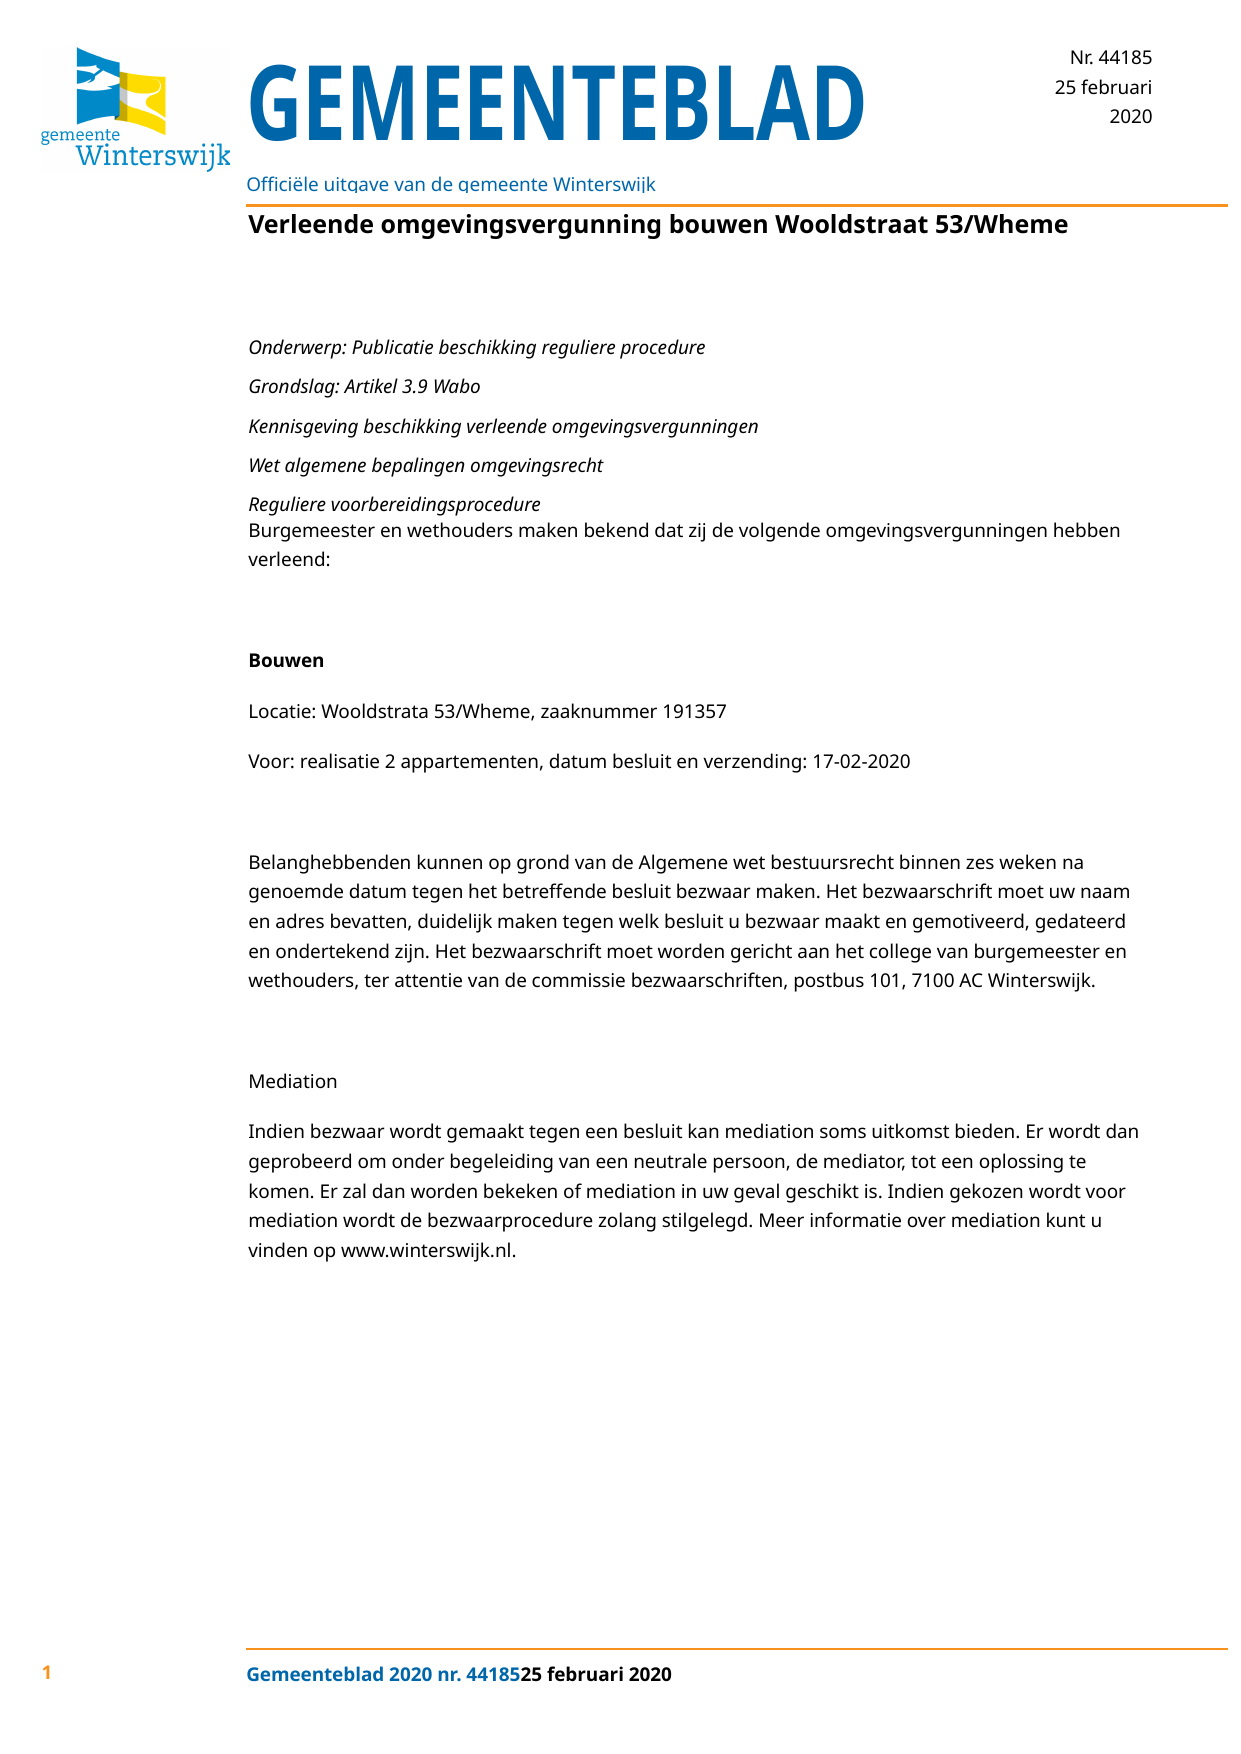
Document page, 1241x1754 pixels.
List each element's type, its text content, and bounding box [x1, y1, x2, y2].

text Bouwen [248, 647, 1152, 673]
text Verleende omgevingsvergunning bouwen Wooldstraat 53/Wheme [248, 207, 1152, 241]
text Belanghebbenden kunnen op grond van de Algemene wet bestuursrecht binnen zes weken na genoemde datum tegen het betreffende besluit bezwaar maken. Het bezwaarschrift moet uw naam en adres bevatten, duidelijk maken tegen welk besluit u bezwaar maakt en gemotiveerd, gedateerd en ondertekend zijn. Het bezwaarschrift moet worden gericht aan het college van burgemeester en wethouders, ter attentie van de commissie bezwaarschriften, postbus 101, 7100 AC Winterswijk. [248, 849, 1152, 993]
text Voor: realisatie 2 appartementen, datum besluit en verzending: 17-02-2020 [248, 748, 1152, 774]
text Grondslag: Artikel 3.9 Wabo [248, 373, 1152, 399]
text Locatie: Wooldstrata 53/Wheme, zaaknummer 191357 [248, 698, 1152, 724]
text Wet algemene bepalingen omgevingsrecht [248, 452, 1152, 478]
text Burgemeester en wethouders maken bekend dat zij de volgende omgevingsvergunningen hebben verleend: [248, 517, 1152, 572]
picture [225, 153, 231, 162]
text Reguliere voorbereidingsprocedure [248, 491, 1152, 517]
picture [41, 47, 231, 172]
text Kennisgeving beschikking verleende omgevingsvergunningen [248, 413, 1152, 438]
text Indien bezwaar wordt gemaakt tegen een besluit kan mediation soms uitkomst bieden. Er wordt dan geprobeerd om onder begeleiding van een neutrale persoon, de mediator, tot een oplossing te komen. Er zal dan worden bekeken of mediation in uw geval geschikt is. Indien gekozen wordt voor mediation wordt de bezwaarprocedure zolang stilgelegd. Meer informatie over mediation kunt u vinden op www.winterswijk.nl. [248, 1119, 1152, 1263]
text Onderwerp: Publicatie beschikking reguliere procedure [248, 334, 1152, 360]
text Mediation [248, 1068, 1152, 1094]
